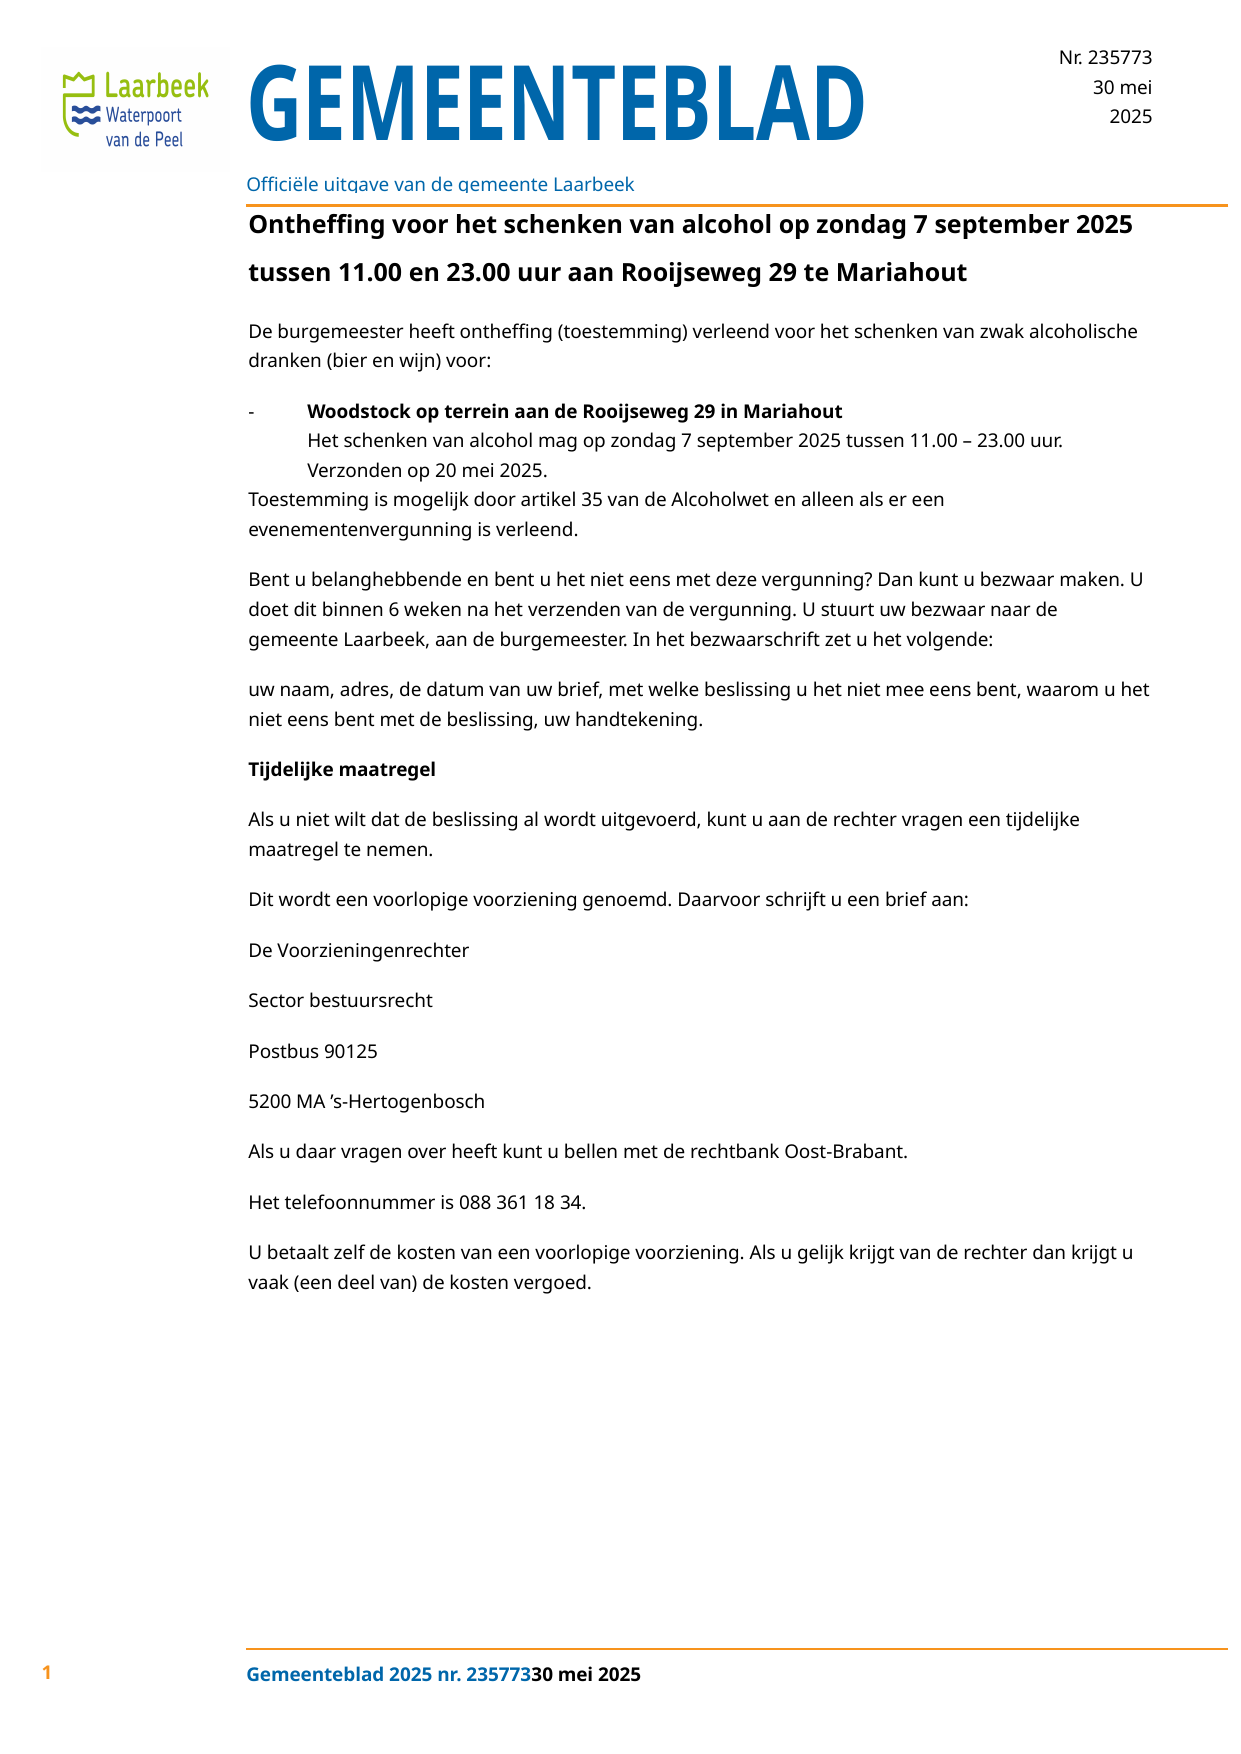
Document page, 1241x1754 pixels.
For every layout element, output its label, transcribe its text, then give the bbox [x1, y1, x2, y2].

text Bent u belanghebbende en bent u het niet eens met deze vergunning? Dan kunt u bezwaar maken. U doet dit binnen 6 weken na het verzenden van de vergunning. U stuurt uw bezwaar naar de gemeente Laarbeek, aan de burgemeester. In het bezwaarschrift zet u het volgende: [248, 567, 1152, 652]
text Tijdelijke maatregel [248, 756, 1152, 782]
text Als u niet wilt dat de beslissing al wordt uitgevoerd, kunt u aan de rechter vragen een tijdelijke maatregel te nemen. [248, 807, 1152, 862]
text Sector bestuursrecht [248, 987, 1152, 1013]
text uw naam, adres, de datum van uw brief, met welke beslissing u het niet mee eens bent, waarom u het niet eens bent met de beslissing, uw handtekening. [248, 676, 1152, 732]
text U betaalt zelf de kosten van een voorlopige voorziening. Als u gelijk krijgt van de rechter dan krijgt u vaak (een deel van) de kosten vergoed. [248, 1239, 1152, 1295]
list Het schenken van alcohol mag op zondag 7 september 2025 tussen 11.00 – 23.00 uur. Verzonden op 20 mei 2025. [248, 427, 1152, 483]
text Ontheffing voor het schenken van alcohol op zondag 7 september 2025 tussen 11.00 en 23.00 uur aan Rooijseweg 29 te Mariahout [248, 207, 1152, 288]
list Woodstock op terrein aan de Rooijseweg 29 in Mariahout [248, 398, 1152, 424]
text De burgemeester heeft ontheffing (toestemming) verleend voor het schenken van zwak alcoholische dranken (bier en wijn) voor: [248, 318, 1152, 373]
text De Voorzieningenrechter [248, 937, 1152, 963]
text Het telefoonnummer is 088 361 18 34. [248, 1189, 1152, 1215]
text 5200 MA ’s-Hertogenbosch [248, 1088, 1152, 1114]
text Postbus 90125 [248, 1038, 1152, 1064]
text Dit wordt een voorlopige voorziening genoemd. Daarvoor schrijft u een brief aan: [248, 887, 1152, 912]
picture [41, 47, 231, 172]
text Als u daar vragen over heeft kunt u bellen met de rechtbank Oost-Brabant. [248, 1139, 1152, 1164]
text Toestemming is mogelijk door artikel 35 van de Alcoholwet en alleen als er een evenementenvergunning is verleend. [248, 487, 1152, 542]
